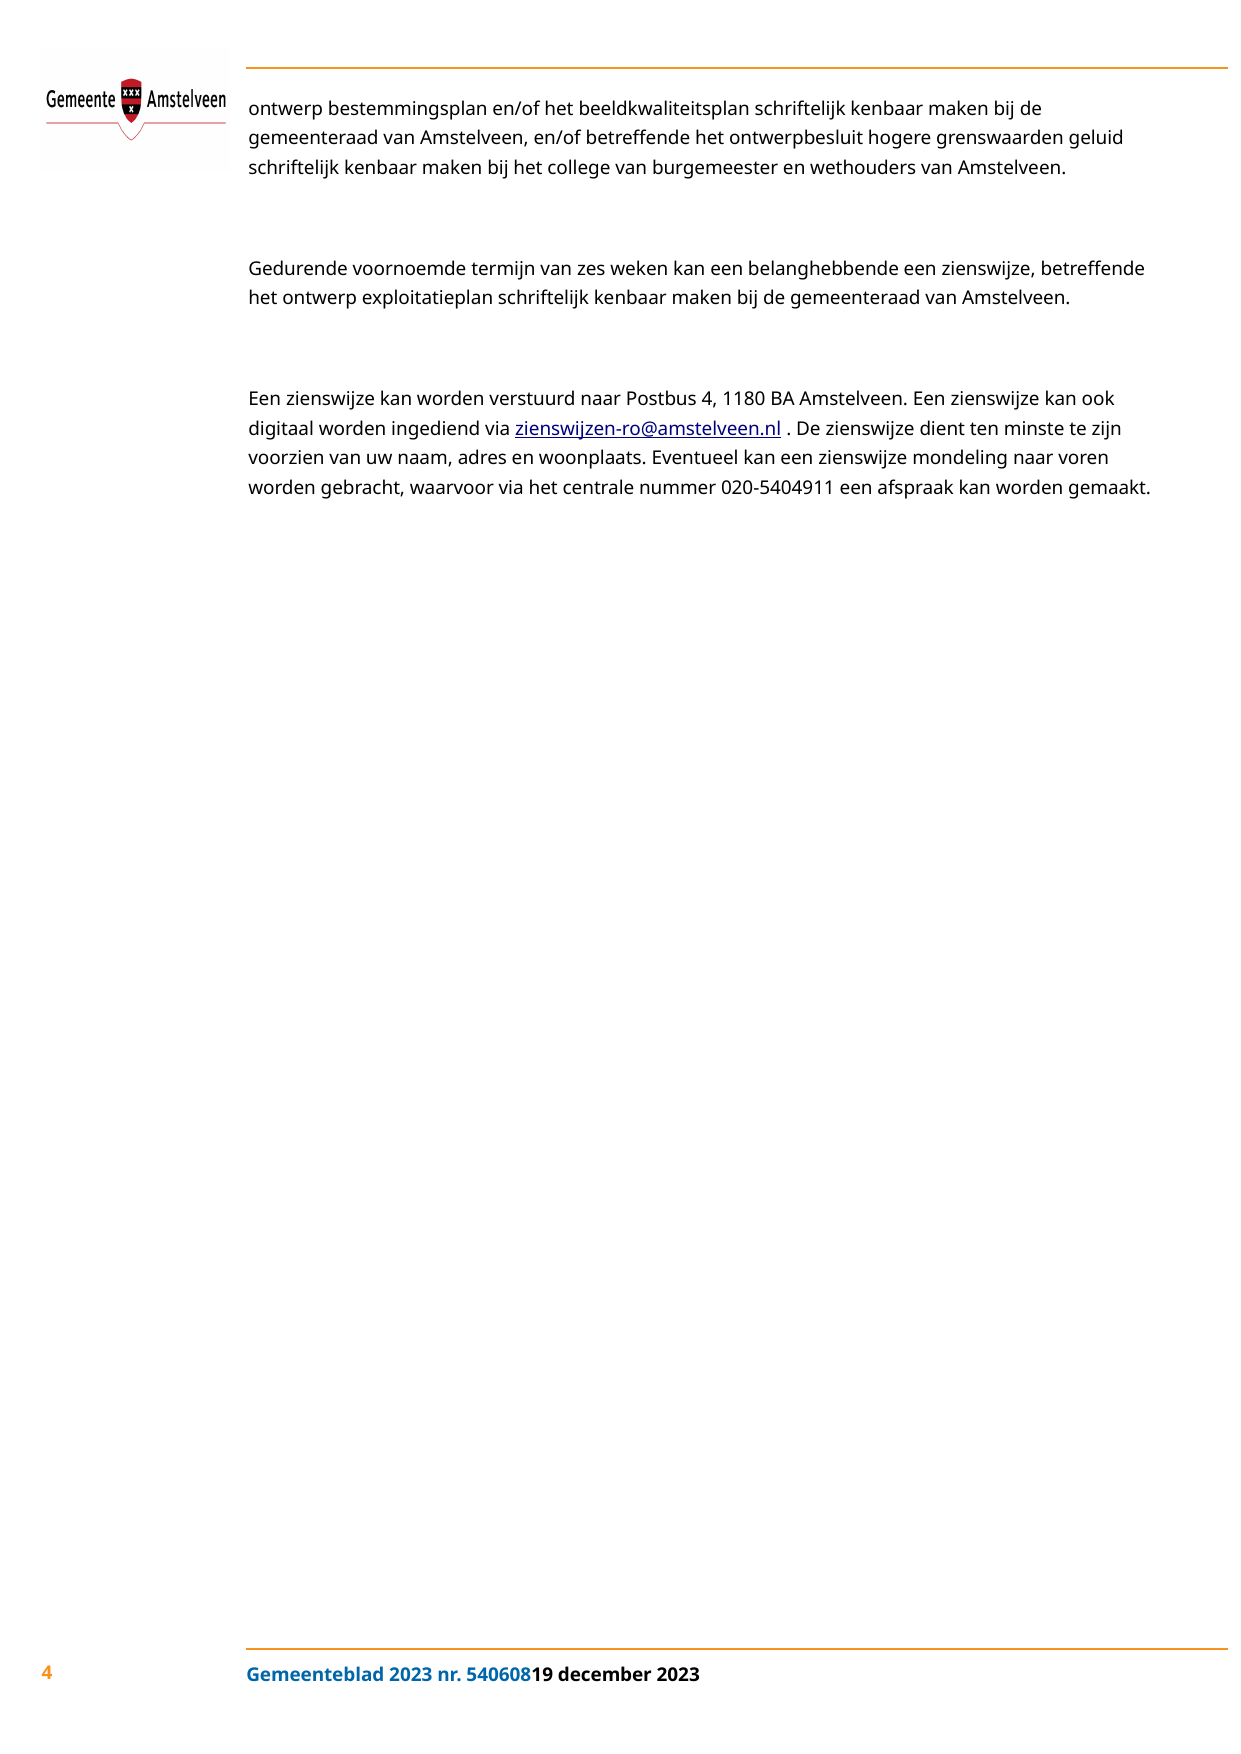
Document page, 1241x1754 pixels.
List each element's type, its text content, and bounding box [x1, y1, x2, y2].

text Gedurende voornoemde termijn van zes weken kan een belanghebbende een zienswijze, betreffende het ontwerp exploitatieplan schriftelijk kenbaar maken bij de gemeenteraad van Amstelveen. [248, 255, 1152, 310]
text Een zienswijze kan worden verstuurd naar Postbus 4, 1180 BA Amstelveen. Een zienswijze kan ook digitaal worden ingediend via zienswijzen-ro@amstelveen.nl . De zienswijze dient ten minste te zijn voorzien van uw naam, adres en woonplaats. Eventueel kan een zienswijze mondeling naar voren worden gebracht, waarvoor via het centrale nummer 020-5404911 een afspraak kan worden gemaakt. [248, 385, 1152, 500]
picture [41, 47, 231, 172]
text ontwerp bestemmingsplan en/of het beeldkwaliteitsplan schriftelijk kenbaar maken bij de gemeenteraad van Amstelveen, en/of betreffende het ontwerpbesluit hogere grenswaarden geluid schriftelijk kenbaar maken bij het college van burgemeester en wethouders van Amstelveen. [248, 95, 1152, 180]
